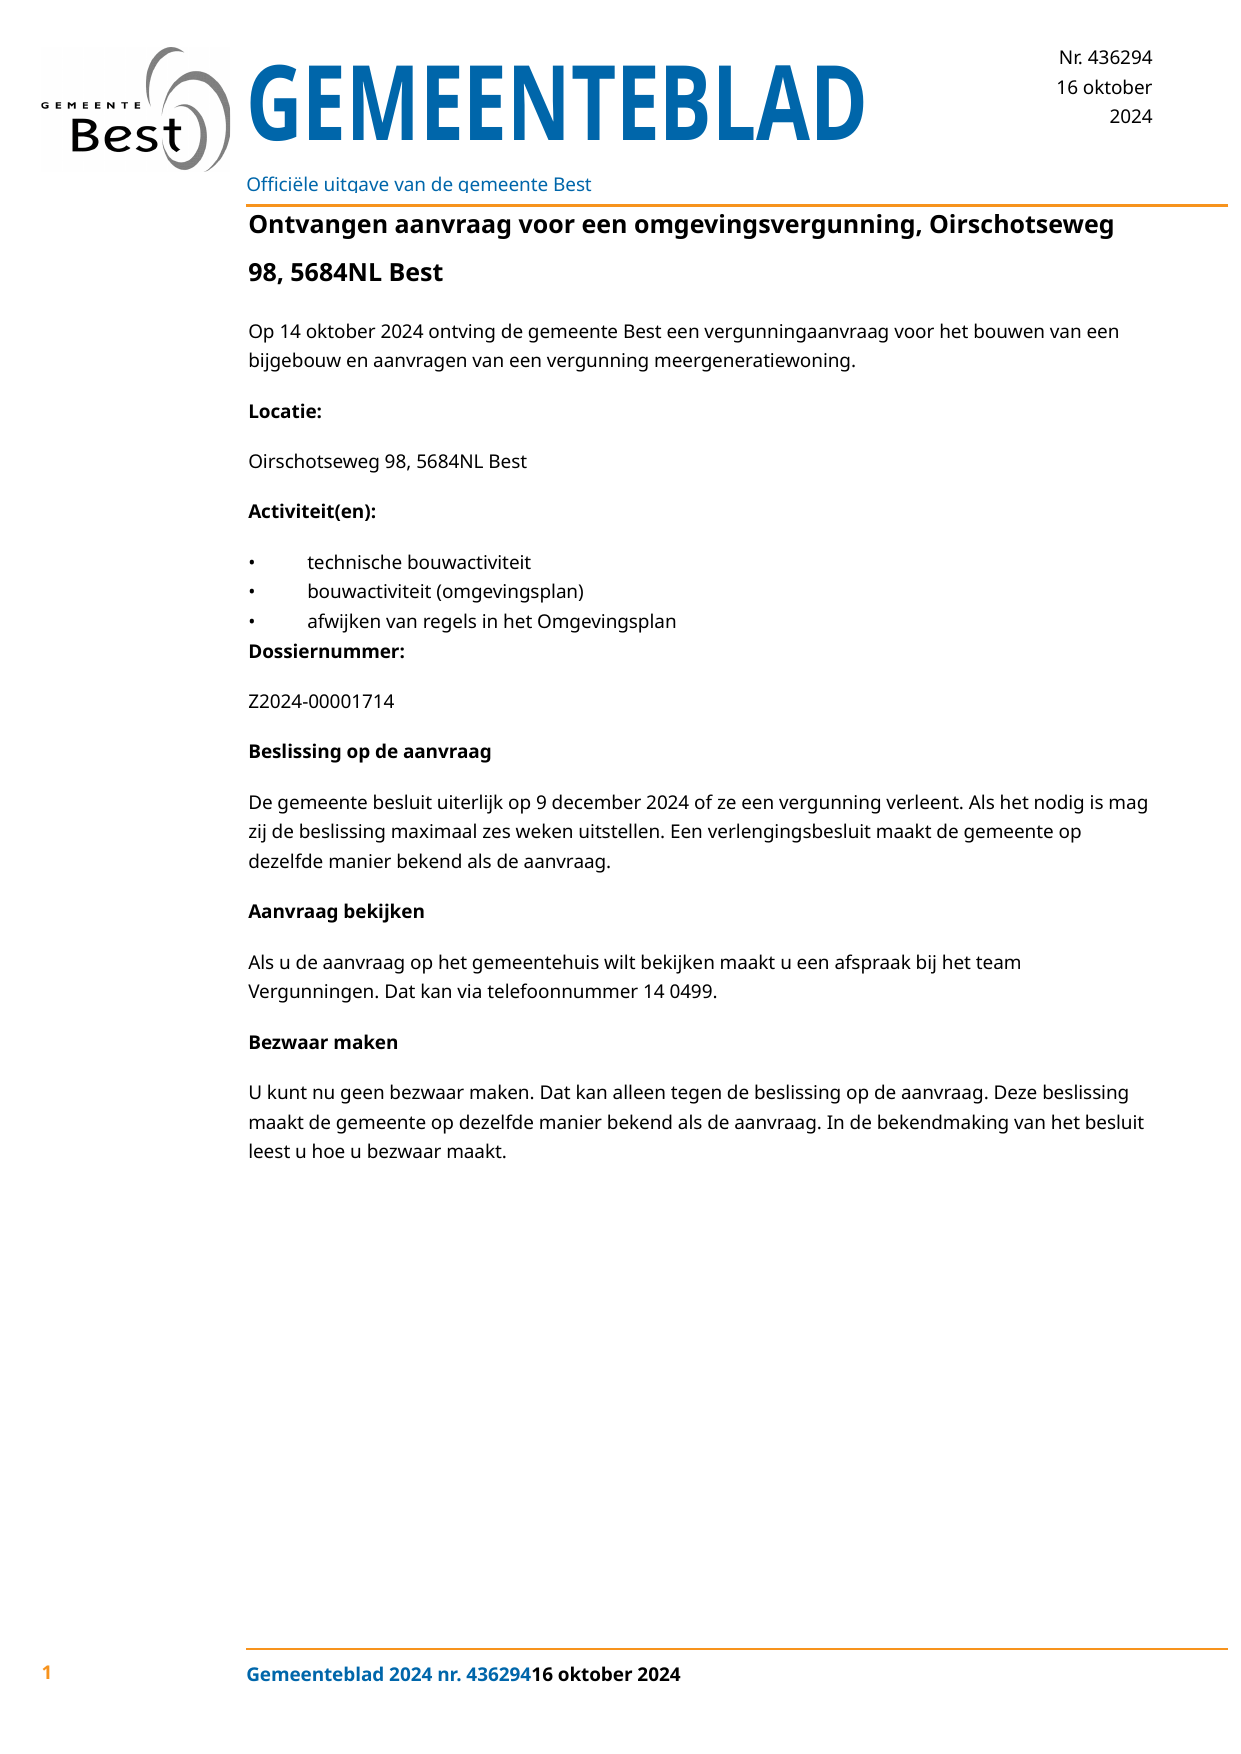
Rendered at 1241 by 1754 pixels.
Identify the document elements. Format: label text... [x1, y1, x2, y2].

text Als u de aanvraag op het gemeentehuis wilt bekijken maakt u een afspraak bij het team Vergunningen. Dat kan via telefoonnummer 14 0499. [248, 949, 1152, 1004]
list afwijken van regels in het Omgevingsplan [248, 608, 1152, 634]
text U kunt nu geen bezwaar maken. Dat kan alleen tegen de beslissing op de aanvraag. Deze beslissing maakt de gemeente op dezelfde manier bekend als de aanvraag. In de bekendmaking van het besluit leest u hoe u bezwaar maakt. [248, 1079, 1152, 1164]
text Locatie: [248, 398, 1152, 424]
list bouwactiviteit (omgevingsplan) [248, 579, 1152, 604]
text Ontvangen aanvraag voor een omgevingsvergunning, Oirschotseweg 98, 5684NL Best [248, 207, 1152, 288]
picture [41, 47, 231, 172]
text Op 14 oktober 2024 ontving de gemeente Best een vergunningaanvraag voor het bouwen van een bijgebouw en aanvragen van een vergunning meergeneratiewoning. [248, 318, 1152, 373]
text Oirschotseweg 98, 5684NL Best [248, 448, 1152, 474]
text Dossiernummer: [248, 638, 1152, 664]
text Activiteit(en): [248, 499, 1152, 524]
text De gemeente besluit uiterlijk op 9 december 2024 of ze een vergunning verleent. Als het nodig is mag zij de beslissing maximaal zes weken uitstellen. Een verlengingsbesluit maakt de gemeente op dezelfde manier bekend als de aanvraag. [248, 789, 1152, 874]
text Aanvraag bekijken [248, 899, 1152, 924]
text Bezwaar maken [248, 1029, 1152, 1055]
list technische bouwactiviteit [248, 549, 1152, 575]
text Beslissing op de aanvraag [248, 739, 1152, 764]
text Z2024-00001714 [248, 688, 1152, 714]
